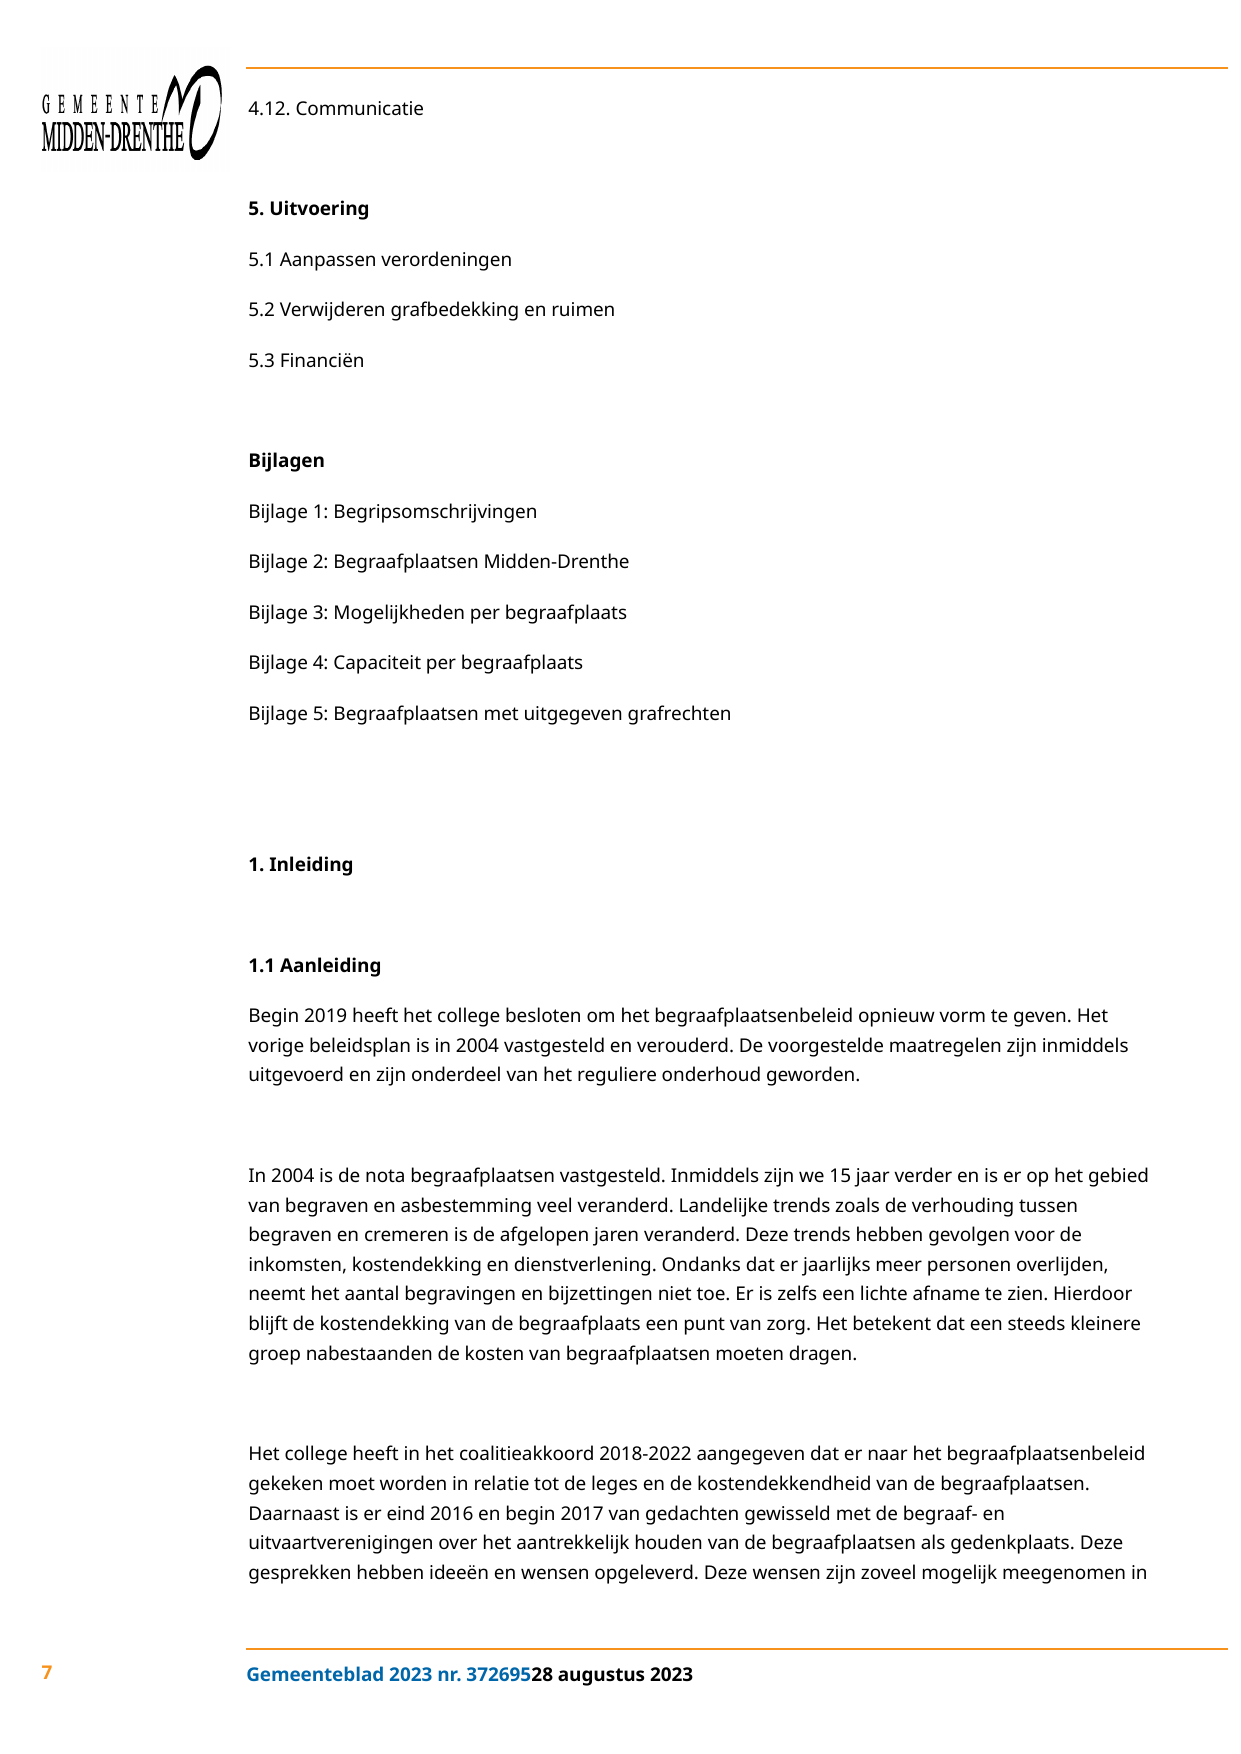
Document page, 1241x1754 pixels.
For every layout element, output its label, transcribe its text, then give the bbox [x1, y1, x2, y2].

text Begin 2019 heeft het college besloten om het begraafplaatsenbeleid opnieuw vorm te geven. Het vorige beleidsplan is in 2004 vastgesteld en verouderd. De voorgestelde maatregelen zijn inmiddels uitgevoerd en zijn onderdeel van het reguliere onderhoud geworden. [248, 1002, 1152, 1087]
text Het college heeft in het coalitieakkoord 2018-2022 aangegeven dat er naar het begraafplaatsenbeleid gekeken moet worden in relatie tot de leges en de kostendekkendheid van de begraafplaatsen. Daarnaast is er eind 2016 en begin 2017 van gedachten gewisseld met de begraaf- en uitvaartverenigingen over het aantrekkelijk houden van de begraafplaatsen als gedenkplaats. Deze gesprekken hebben ideeën en wensen opgeleverd. Deze wensen zijn zoveel mogelijk meegenomen in [248, 1441, 1152, 1585]
text Bijlage 4: Capaciteit per begraafplaats [248, 649, 1152, 675]
text 5.2 Verwijderen grafbedekking en ruimen [248, 296, 1152, 322]
text In 2004 is de nota begraafplaatsen vastgesteld. Inmiddels zijn we 15 jaar verder en is er op het gebied van begraven en asbestemming veel veranderd. Landelijke trends zoals de verhouding tussen begraven en cremeren is de afgelopen jaren veranderd. Deze trends hebben gevolgen voor de inkomsten, kostendekking en dienstverlening. Ondanks dat er jaarlijks meer personen overlijden, neemt het aantal begravingen en bijzettingen niet toe. Er is zelfs een lichte afname te zien. Hierdoor blijft de kostendekking van de begraafplaats een punt van zorg. Het betekent dat een steeds kleinere groep nabestaanden de kosten van begraafplaatsen moeten dragen. [248, 1162, 1152, 1366]
text Bijlage 1: Begripsomschrijvingen [248, 498, 1152, 524]
text 1.1 Aanleiding [248, 952, 1152, 978]
text Bijlagen [248, 448, 1152, 473]
text Bijlage 2: Begraafplaatsen Midden-Drenthe [248, 548, 1152, 574]
text 5. Uitvoering [248, 196, 1152, 221]
text 1. Inleiding [248, 851, 1152, 877]
text Bijlage 3: Mogelijkheden per begraafplaats [248, 599, 1152, 625]
text 4.12. Communicatie [248, 95, 1152, 121]
picture [41, 47, 231, 172]
text Bijlage 5: Begraafplaatsen met uitgegeven grafrechten [248, 700, 1152, 726]
text 5.1 Aanpassen verordeningen [248, 246, 1152, 272]
text 5.3 Financiën [248, 347, 1152, 373]
